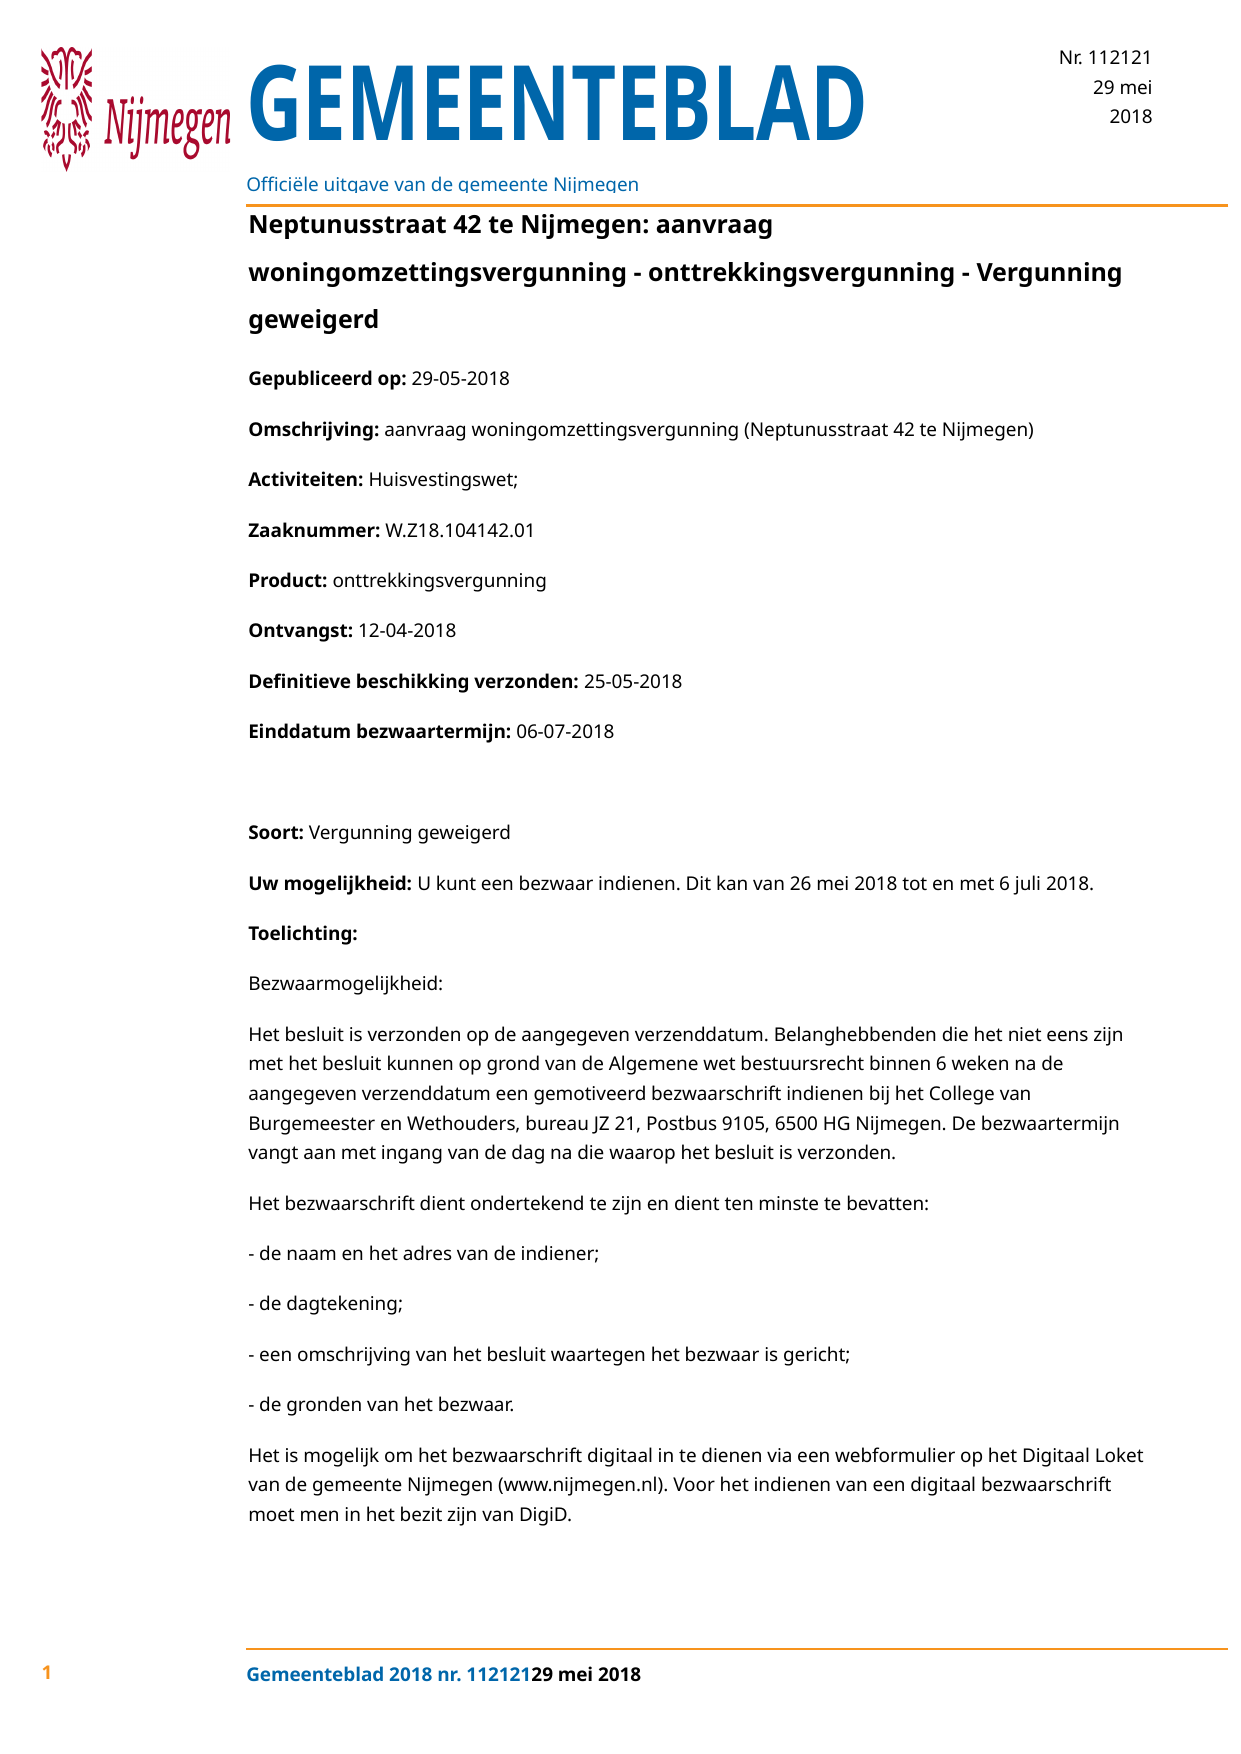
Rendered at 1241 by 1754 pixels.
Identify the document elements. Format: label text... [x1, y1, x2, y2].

text Bezwaarmogelijkheid: [248, 971, 1152, 996]
text - een omschrijving van het besluit waartegen het bezwaar is gericht; [248, 1341, 1152, 1367]
text Toelichting: [248, 920, 1152, 946]
text - de naam en het adres van de indiener; [248, 1240, 1152, 1266]
text Omschrijving: aanvraag woningomzettingsvergunning (Neptunusstraat 42 te Nijmegen) [248, 416, 1152, 442]
text Ontvangst: 12-04-2018 [248, 618, 1152, 643]
text Einddatum bezwaartermijn: 06-07-2018 [248, 718, 1152, 744]
text Definitieve beschikking verzonden: 25-05-2018 [248, 668, 1152, 694]
text Product: onttrekkingsvergunning [248, 567, 1152, 593]
text Uw mogelijkheid: U kunt een bezwaar indienen. Dit kan van 26 mei 2018 tot en met 6 juli 2018. [248, 870, 1152, 895]
text - de gronden van het bezwaar. [248, 1391, 1152, 1417]
text Het is mogelijk om het bezwaarschrift digitaal in te dienen via een webformulier op het Digitaal Loket van de gemeente Nijmegen (www.nijmegen.nl). Voor het indienen van een digitaal bezwaarschrift moet men in het bezit zijn van DigiD. [248, 1442, 1152, 1527]
text Zaaknummer: W.Z18.104142.01 [248, 517, 1152, 542]
text Soort: Vergunning geweigerd [248, 819, 1152, 845]
text - de dagtekening; [248, 1291, 1152, 1316]
text Het besluit is verzonden op de aangegeven verzenddatum. Belanghebbenden die het niet eens zijn met het besluit kunnen op grond van de Algemene wet bestuursrecht binnen 6 weken na de aangegeven verzenddatum een gemotiveerd bezwaarschrift indienen bij het College van Burgemeester en Wethouders, bureau JZ 21, Postbus 9105, 6500 HG Nijmegen. De bezwaartermijn vangt aan met ingang van de dag na die waarop het besluit is verzonden. [248, 1021, 1152, 1165]
text Neptunusstraat 42 te Nijmegen: aanvraag woningomzettingsvergunning - onttrekkingsvergunning - Vergunning geweigerd [248, 207, 1152, 336]
text Gepubliceerd op: 29-05-2018 [248, 366, 1152, 391]
picture [41, 47, 231, 172]
text Activiteiten: Huisvestingswet; [248, 466, 1152, 492]
text Het bezwaarschrift dient ondertekend te zijn en dient ten minste te bevatten: [248, 1190, 1152, 1215]
